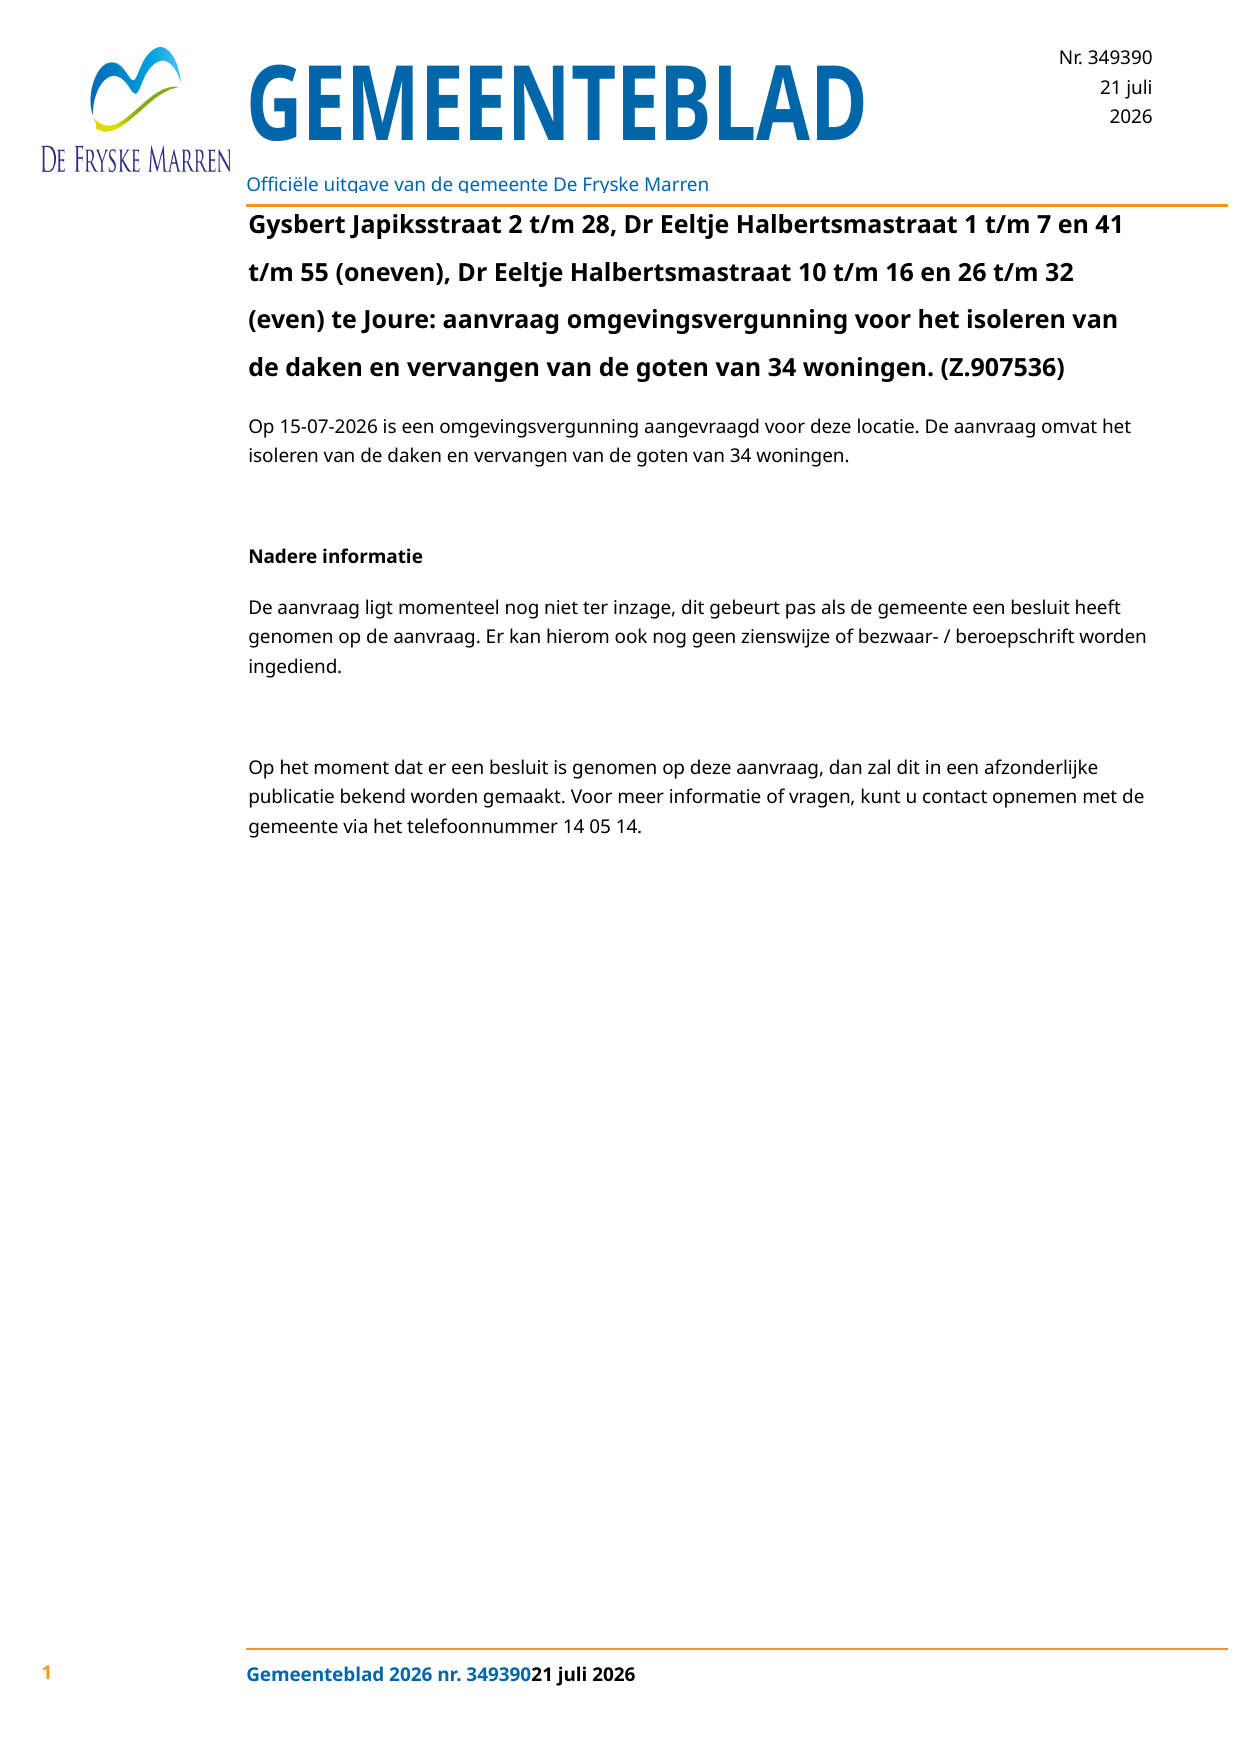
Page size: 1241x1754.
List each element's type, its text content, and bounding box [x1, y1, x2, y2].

text De aanvraag ligt momenteel nog niet ter inzage, dit gebeurt pas als de gemeente een besluit heeft genomen op de aanvraag. Er kan hierom ook nog geen zienswijze of bezwaar- / beroepschrift worden ingediend. [248, 594, 1152, 679]
picture [41, 47, 231, 172]
text Nadere informatie [248, 543, 1152, 569]
text Op het moment dat er een besluit is genomen op deze aanvraag, dan zal dit in een afzonderlijke publicatie bekend worden gemaakt. Voor meer informatie of vragen, kunt u contact opnemen met de gemeente via het telefoonnummer 14 05 14. [248, 754, 1152, 839]
text Gysbert Japiksstraat 2 t/m 28, Dr Eeltje Halbertsmastraat 1 t/m 7 en 41 t/m 55 (oneven), Dr Eeltje Halbertsmastraat 10 t/m 16 en 26 t/m 32 (even) te Joure: aanvraag omgevingsvergunning voor het isoleren van de daken en vervangen van de goten van 34 woningen. (Z.907536) [248, 207, 1152, 384]
text Op 15-07-2026 is een omgevingsvergunning aangevraagd voor deze locatie. De aanvraag omvat het isoleren van de daken en vervangen van de goten van 34 woningen. [248, 413, 1152, 468]
